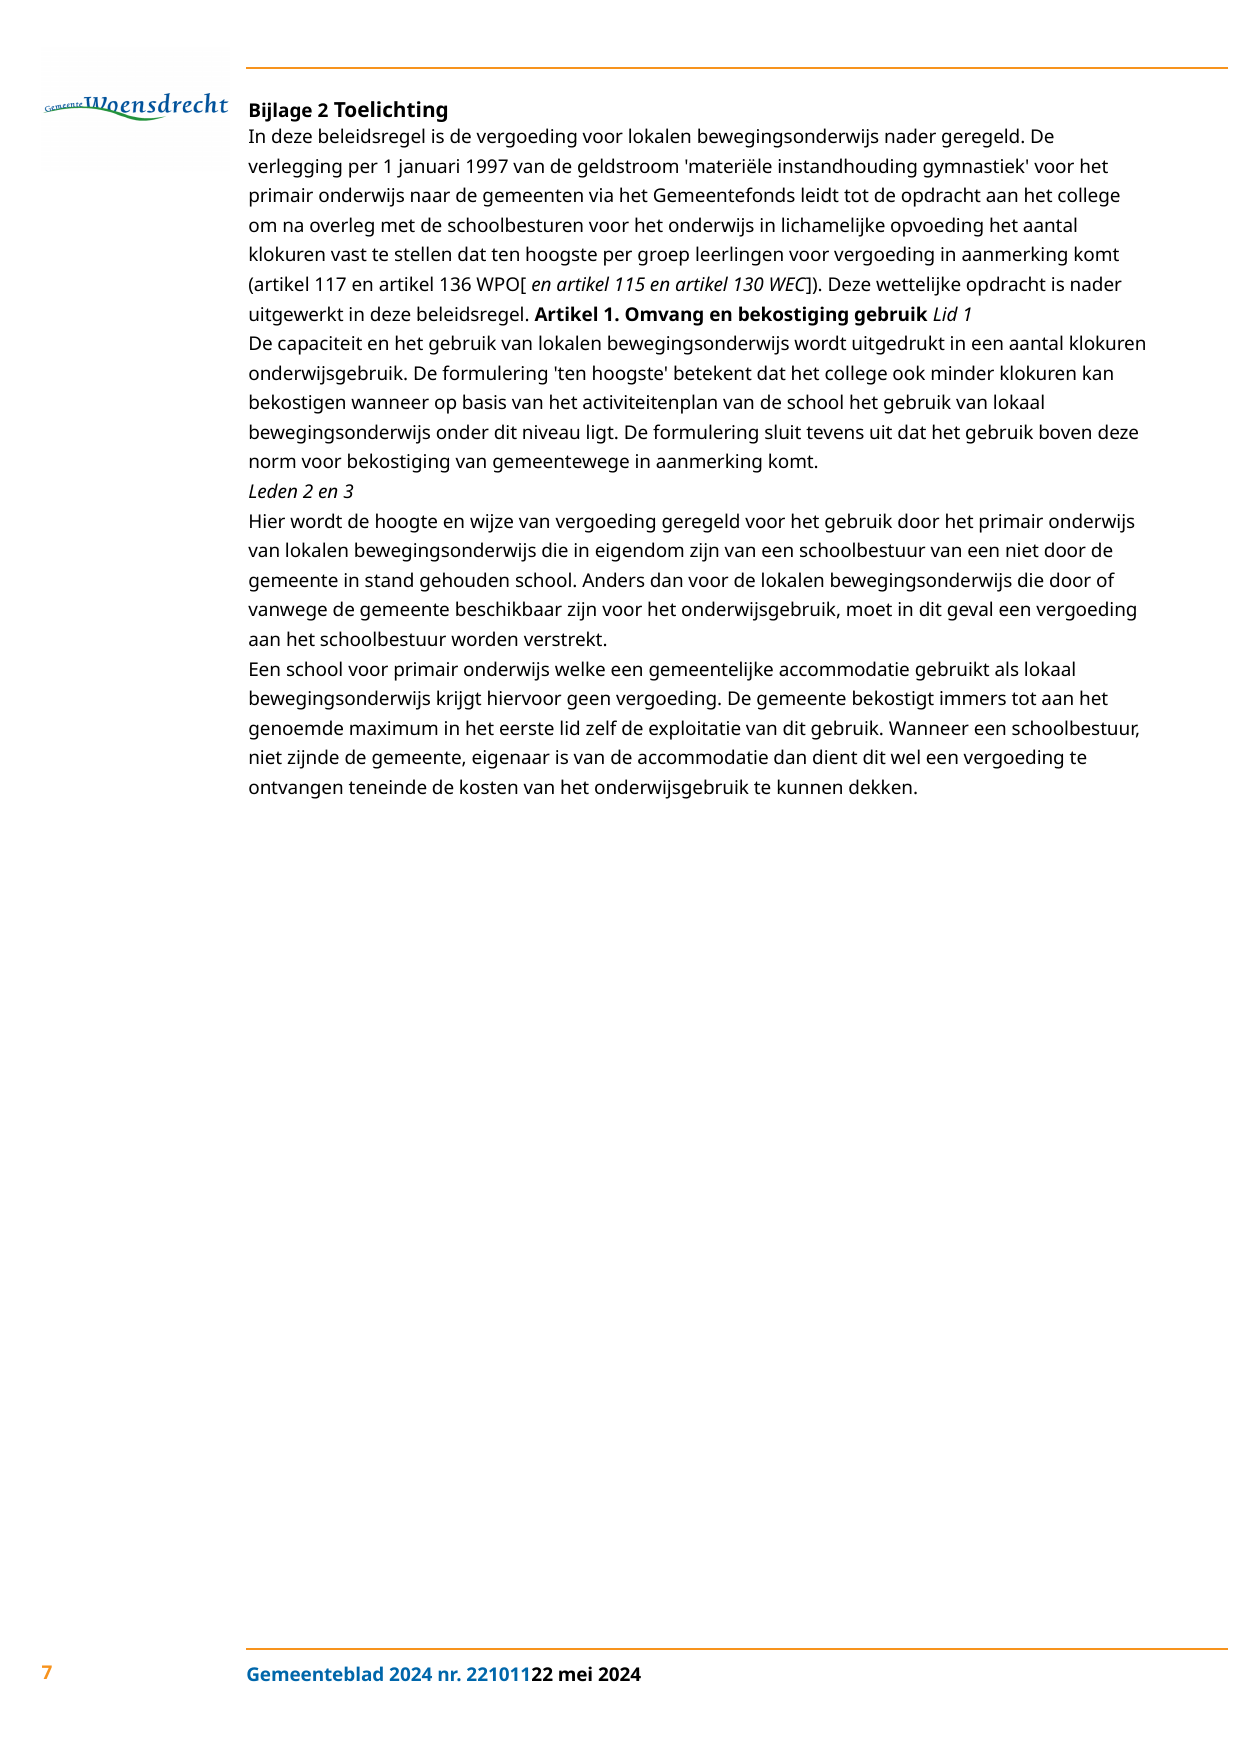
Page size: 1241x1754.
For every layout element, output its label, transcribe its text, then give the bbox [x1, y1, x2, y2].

text Leden 2 en 3 [248, 478, 1152, 504]
text Bijlage 2 Toelichting [248, 95, 1152, 123]
text Een school voor primair onderwijs welke een gemeentelijke accommodatie gebruikt als lokaal bewegingsonderwijs krijgt hiervoor geen vergoeding. De gemeente bekostigt immers tot aan het genoemde maximum in het eerste lid zelf de exploitatie van dit gebruik. Wanneer een schoolbestuur, niet zijnde de gemeente, eigenaar is van de accommodatie dan dient dit wel een vergoeding te ontvangen teneinde de kosten van het onderwijsgebruik te kunnen dekken. [248, 656, 1152, 800]
text Hier wordt de hoogte en wijze van vergoeding geregeld voor het gebruik door het primair onderwijs van lokalen bewegingsonderwijs die in eigendom zijn van een schoolbestuur van een niet door de gemeente in stand gehouden school. Anders dan voor de lokalen bewegingsonderwijs die door of vanwege de gemeente beschikbaar zijn voor het onderwijsgebruik, moet in dit geval een vergoeding aan het schoolbestuur worden verstrekt. [248, 508, 1152, 652]
picture [41, 47, 231, 172]
text De capaciteit en het gebruik van lokalen bewegingsonderwijs wordt uitgedrukt in een aantal klokuren onderwijsgebruik. De formulering 'ten hoogste' betekent dat het college ook minder klokuren kan bekostigen wanneer op basis van het activiteitenplan van de school het gebruik van lokaal bewegingsonderwijs onder dit niveau ligt. De formulering sluit tevens uit dat het gebruik boven deze norm voor bekostiging van gemeentewege in aanmerking komt. [248, 330, 1152, 474]
text In deze beleidsregel is de vergoeding voor lokalen bewegingsonderwijs nader geregeld. De verlegging per 1 januari 1997 van de geldstroom 'materiële instandhouding gymnastiek' voor het primair onderwijs naar de gemeenten via het Gemeentefonds leidt tot de opdracht aan het college om na overleg met de schoolbesturen voor het onderwijs in lichamelijke opvoeding het aantal klokuren vast te stellen dat ten hoogste per groep leerlingen voor vergoeding in aanmerking komt (artikel 117 en artikel 136 WPO[ en artikel 115 en artikel 130 WEC]). Deze wettelijke opdracht is nader uitgewerkt in deze beleidsregel. Artikel 1. Omvang en bekostiging gebruik Lid 1 [248, 123, 1152, 327]
